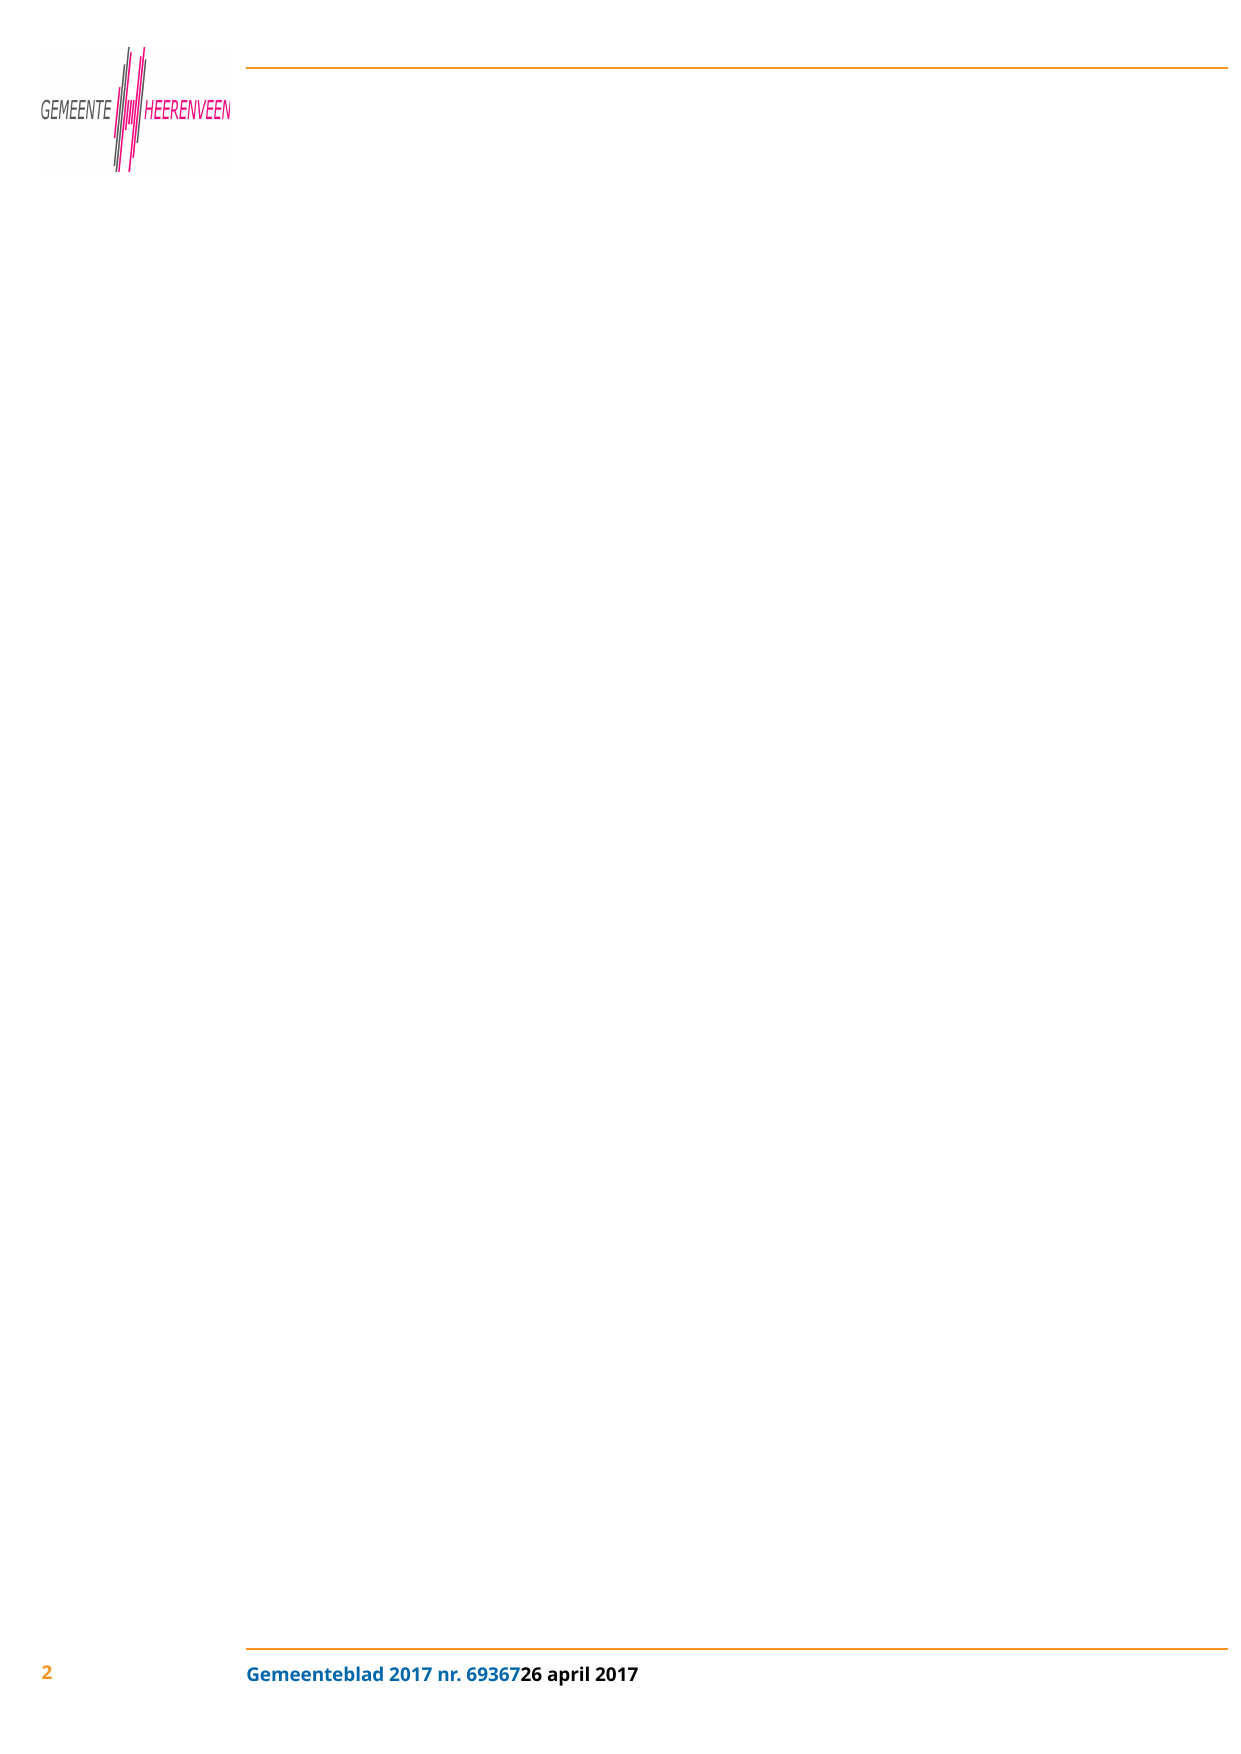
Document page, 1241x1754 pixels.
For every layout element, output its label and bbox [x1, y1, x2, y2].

picture [41, 47, 231, 172]
